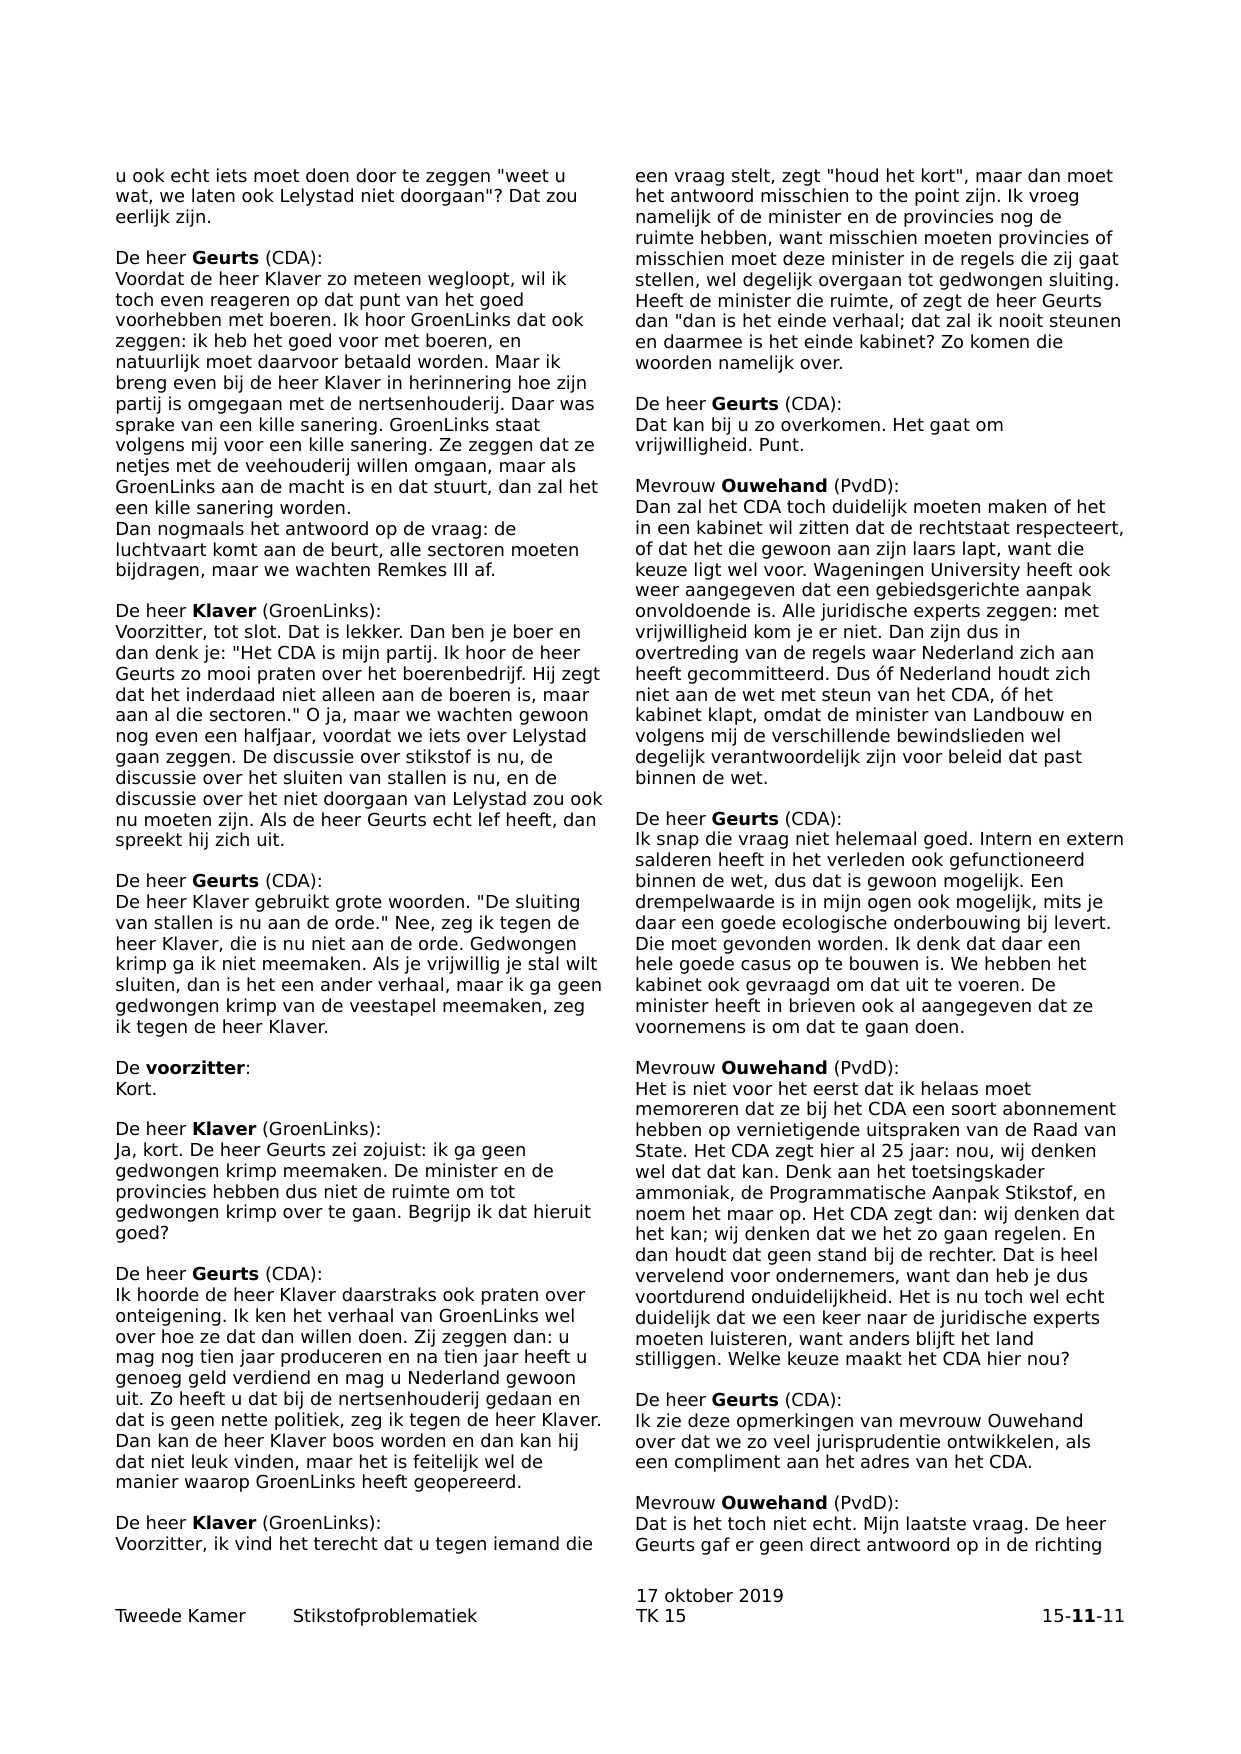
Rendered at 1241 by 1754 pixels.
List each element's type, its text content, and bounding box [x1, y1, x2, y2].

text De heer Klaver (GroenLinks): [115, 601, 605, 622]
text Mevrouw Ouwehand (PvdD): [635, 1057, 1125, 1078]
text De heer Klaver gebruikt grote woorden. "De sluiting van stallen is nu aan de orde." Nee, zeg ik tegen de heer Klaver, die is nu niet aan de orde. Gedwongen krimp ga ik niet meemaken. Als je vrijwillig je stal wilt sluiten, dan is het een ander verhaal, maar ik ga geen gedwongen krimp van de veestapel meemaken, zeg ik tegen de heer Klaver. [115, 892, 605, 1037]
text De heer Geurts (CDA): [115, 871, 605, 892]
text De heer Geurts (CDA): [635, 1390, 1125, 1411]
text Ja, kort. De heer Geurts zei zojuist: ik ga geen gedwongen krimp meemaken. De minister en de provincies hebben dus niet de ruimte om tot gedwongen krimp over te gaan. Begrijp ik dat hieruit goed? [115, 1140, 605, 1244]
text Dan nogmaals het antwoord op de vraag: de luchtvaart komt aan de beurt, alle sectoren moeten bijdragen, maar we wachten Remkes III af. [115, 518, 605, 581]
text De heer Geurts (CDA): [635, 808, 1125, 829]
text u ook echt iets moet doen door te zeggen "weet u wat, we laten ook Lelystad niet doorgaan"? Dat zou eerlijk zijn. [115, 165, 605, 228]
text De heer Geurts (CDA): [635, 394, 1125, 414]
text De heer Klaver (GroenLinks): [115, 1119, 605, 1140]
text Ik zie deze opmerkingen van mevrouw Ouwehand over dat we zo veel jurisprudentie ontwikkelen, als een compliment aan het adres van het CDA. [635, 1411, 1125, 1473]
text Dat is het toch niet echt. Mijn laatste vraag. De heer Geurts gaf er geen direct antwoord op in de richting [635, 1514, 1125, 1556]
text Mevrouw Ouwehand (PvdD): [635, 476, 1125, 497]
text Kort. [115, 1078, 605, 1099]
text Het is niet voor het eerst dat ik helaas moet memoreren dat ze bij het CDA een soort abonnement hebben op vernietigende uitspraken van de Raad van State. Het CDA zegt hier al 25 jaar: nou, wij denken wel dat dat kan. Denk aan het toetsingskader ammoniak, de Programmatische Aanpak Stikstof, en noem het maar op. Het CDA zegt dan: wij denken dat het kan; wij denken dat we het zo gaan regelen. En dan houdt dat geen stand bij de rechter. Dat is heel vervelend voor ondernemers, want dan heb je dus voortdurend onduidelijkheid. Het is nu toch wel echt duidelijk dat we een keer naar de juridische experts moeten luisteren, want anders blijft het land stilliggen. Welke keuze maakt het CDA hier nou? [635, 1078, 1125, 1370]
text De voorzitter: [115, 1057, 605, 1078]
text De heer Klaver (GroenLinks): [115, 1513, 605, 1534]
text De heer Geurts (CDA): [115, 1264, 605, 1285]
text Ik snap die vraag niet helemaal goed. Intern en extern salderen heeft in het verleden ook gefunctioneerd binnen de wet, dus dat is gewoon mogelijk. Een drempelwaarde is in mijn ogen ook mogelijk, mits je daar een goede ecologische onderbouwing bij levert. Die moet gevonden worden. Ik denk dat daar een hele goede casus op te bouwen is. We hebben het kabinet ook gevraagd om dat uit te voeren. De minister heeft in brieven ook al aangegeven dat ze voornemens is om dat te gaan doen. [635, 829, 1125, 1037]
text Voordat de heer Klaver zo meteen wegloopt, wil ik toch even reageren op dat punt van het goed voorhebben met boeren. Ik hoor GroenLinks dat ook zeggen: ik heb het goed voor met boeren, en natuurlijk moet daarvoor betaald worden. Maar ik breng even bij de heer Klaver in herinnering hoe zijn partij is omgegaan met de nertsenhouderij. Daar was sprake van een kille sanering. GroenLinks staat volgens mij voor een kille sanering. Ze zeggen dat ze netjes met de veehouderij willen omgaan, maar als GroenLinks aan de macht is en dat stuurt, dan zal het een kille sanering worden. [115, 268, 605, 518]
text een vraag stelt, zegt "houd het kort", maar dan moet het antwoord misschien to the point zijn. Ik vroeg namelijk of de minister en de provincies nog de ruimte hebben, want misschien moeten provincies of misschien moet deze minister in de regels die zij gaat stellen, wel degelijk overgaan tot gedwongen sluiting. Heeft de minister die ruimte, of zegt de heer Geurts dan "dan is het einde verhaal; dat zal ik nooit steunen en daarmee is het einde kabinet? Zo komen die woorden namelijk over. [635, 165, 1125, 374]
text Dat kan bij u zo overkomen. Het gaat om vrijwilligheid. Punt. [635, 414, 1125, 456]
text Ik hoorde de heer Klaver daarstraks ook praten over onteigening. Ik ken het verhaal van GroenLinks wel over hoe ze dat dan willen doen. Zij zeggen dan: u mag nog tien jaar produceren en na tien jaar heeft u genoeg geld verdiend en mag u Nederland gewoon uit. Zo heeft u dat bij de nertsenhouderij gedaan en dat is geen nette politiek, zeg ik tegen de heer Klaver. Dan kan de heer Klaver boos worden en dan kan hij dat niet leuk vinden, maar het is feitelijk wel de manier waarop GroenLinks heeft geopereerd. [115, 1285, 605, 1493]
text Voorzitter, tot slot. Dat is lekker. Dan ben je boer en dan denk je: "Het CDA is mijn partij. Ik hoor de heer Geurts zo mooi praten over het boerenbedrijf. Hij zegt dat het inderdaad niet alleen aan de boeren is, maar aan al die sectoren." O ja, maar we wachten gewoon nog even een halfjaar, voordat we iets over Lelystad gaan zeggen. De discussie over stikstof is nu, de discussie over het sluiten van stallen is nu, en de discussie over het niet doorgaan van Lelystad zou ook nu moeten zijn. Als de heer Geurts echt lef heeft, dan spreekt hij zich uit. [115, 622, 605, 851]
text Mevrouw Ouwehand (PvdD): [635, 1493, 1125, 1514]
text De heer Geurts (CDA): [115, 248, 605, 268]
text Voorzitter, ik vind het terecht dat u tegen iemand die [115, 1534, 605, 1554]
text Dan zal het CDA toch duidelijk moeten maken of het in een kabinet wil zitten dat de rechtstaat respecteert, of dat het die gewoon aan zijn laars lapt, want die keuze ligt wel voor. Wageningen University heeft ook weer aangegeven dat een gebiedsgerichte aanpak onvoldoende is. Alle juridische experts zeggen: met vrijwilligheid kom je er niet. Dan zijn dus in overtreding van de regels waar Nederland zich aan heeft gecommitteerd. Dus óf Nederland houdt zich niet aan de wet met steun van het CDA, óf het kabinet klapt, omdat de minister van Landbouw en volgens mij de verschillende bewindslieden wel degelijk verantwoordelijk zijn voor beleid dat past binnen de wet. [635, 497, 1125, 788]
